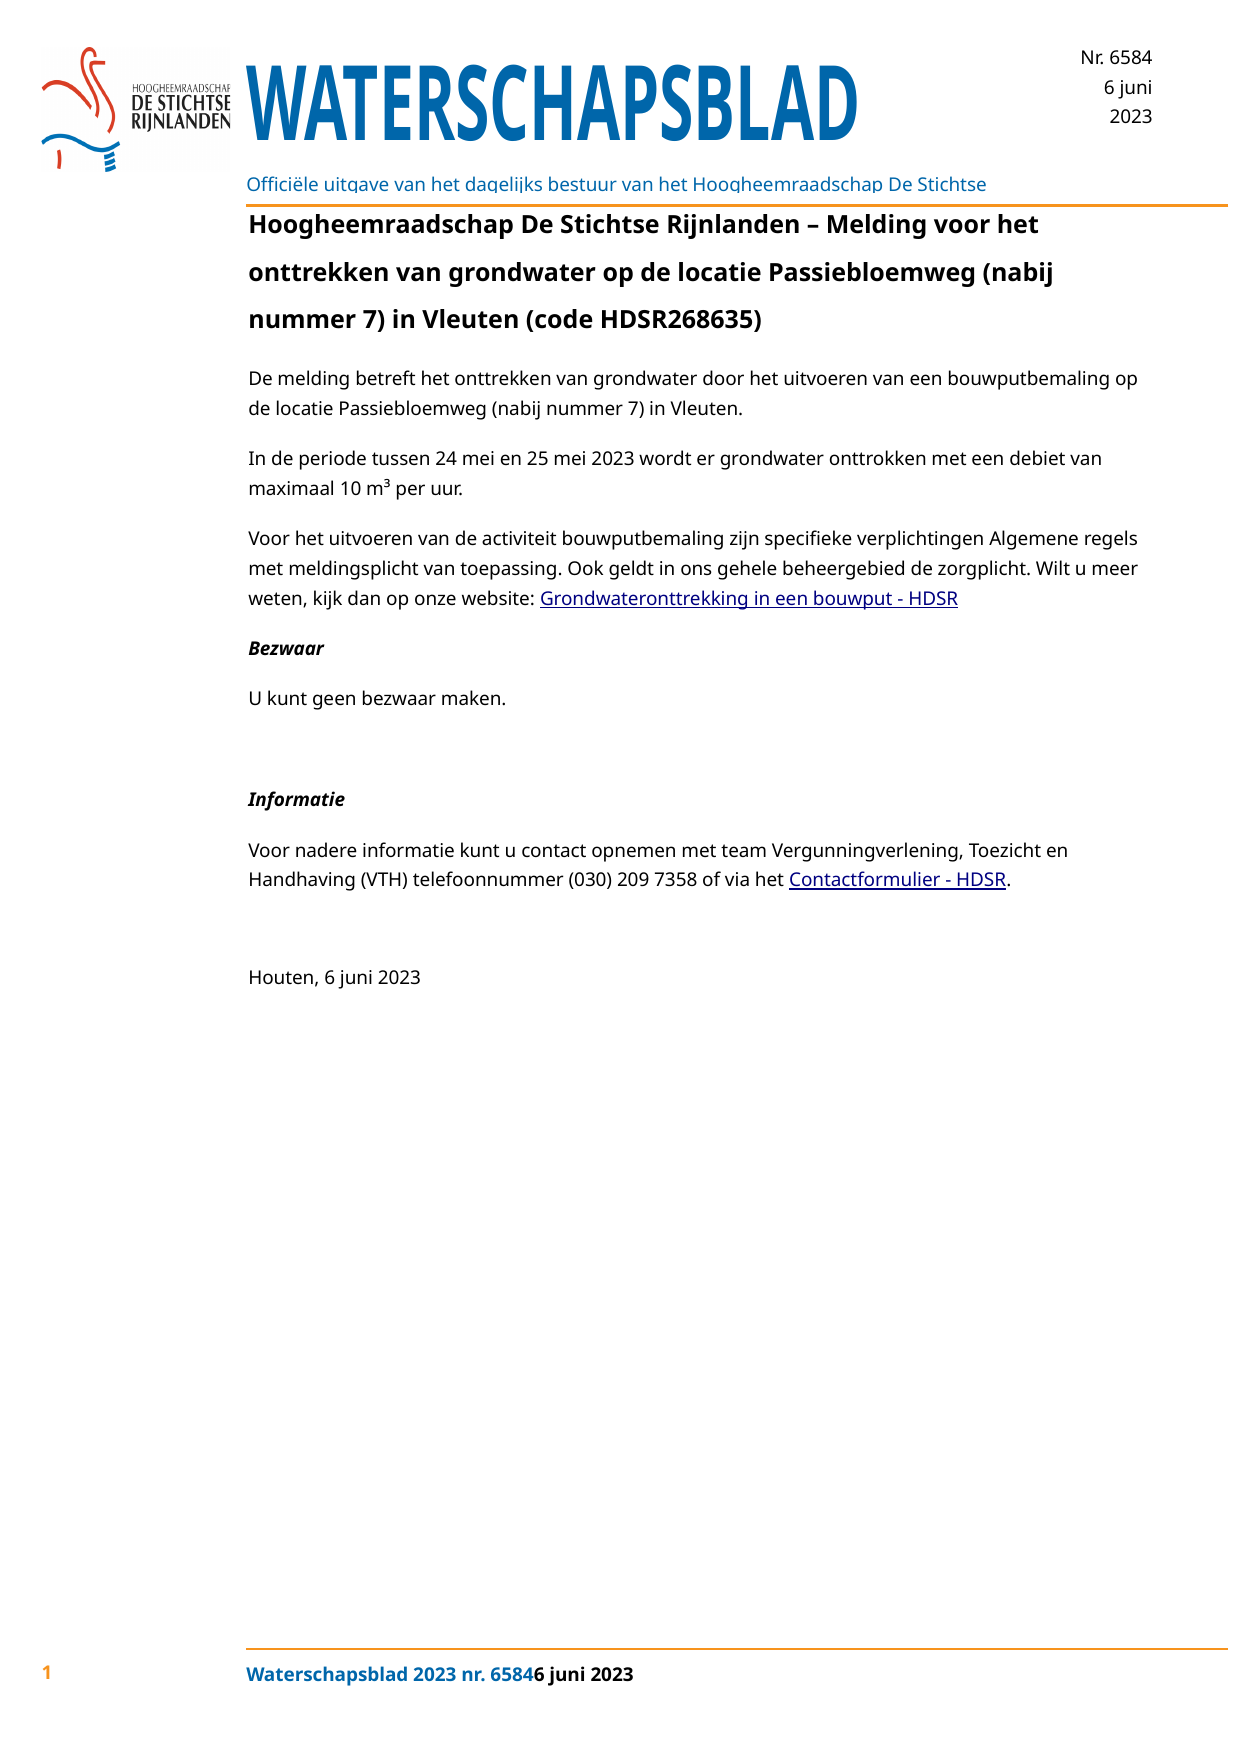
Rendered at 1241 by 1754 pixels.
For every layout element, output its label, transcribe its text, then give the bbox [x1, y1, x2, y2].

picture [41, 47, 231, 172]
text Voor het uitvoeren van de activiteit bouwputbemaling zijn specifieke verplichtingen Algemene regels met meldingsplicht van toepassing. Ook geldt in ons gehele beheergebied de zorgplicht. Wilt u meer weten, kijk dan op onze website: Grondwateronttrekking in een bouwput - HDSR [248, 526, 1152, 610]
text Voor nadere informatie kunt u contact opnemen met team Vergunningverlening, Toezicht en Handhaving (VTH) telefoonnummer (030) 209 7358 of via het Contactformulier - HDSR. [248, 837, 1152, 892]
text De melding betreft het onttrekken van grondwater door het uitvoeren van een bouwputbemaling op de locatie Passiebloemweg (nabij nummer 7) in Vleuten. [248, 366, 1152, 421]
text Hoogheemraadschap De Stichtse Rijnlanden – Melding voor het onttrekken van grondwater op de locatie Passiebloemweg (nabij nummer 7) in Vleuten (code HDSR268635) [248, 207, 1152, 336]
text U kunt geen bezwaar maken. [248, 686, 1152, 711]
text In de periode tussen 24 mei en 25 mei 2023 wordt er grondwater onttrokken met een debiet van maximaal 10 m³ per uur. [248, 446, 1152, 501]
text Houten, 6 juni 2023 [248, 964, 1152, 990]
text Informatie [248, 786, 1152, 812]
text Bezwaar [248, 635, 1152, 661]
